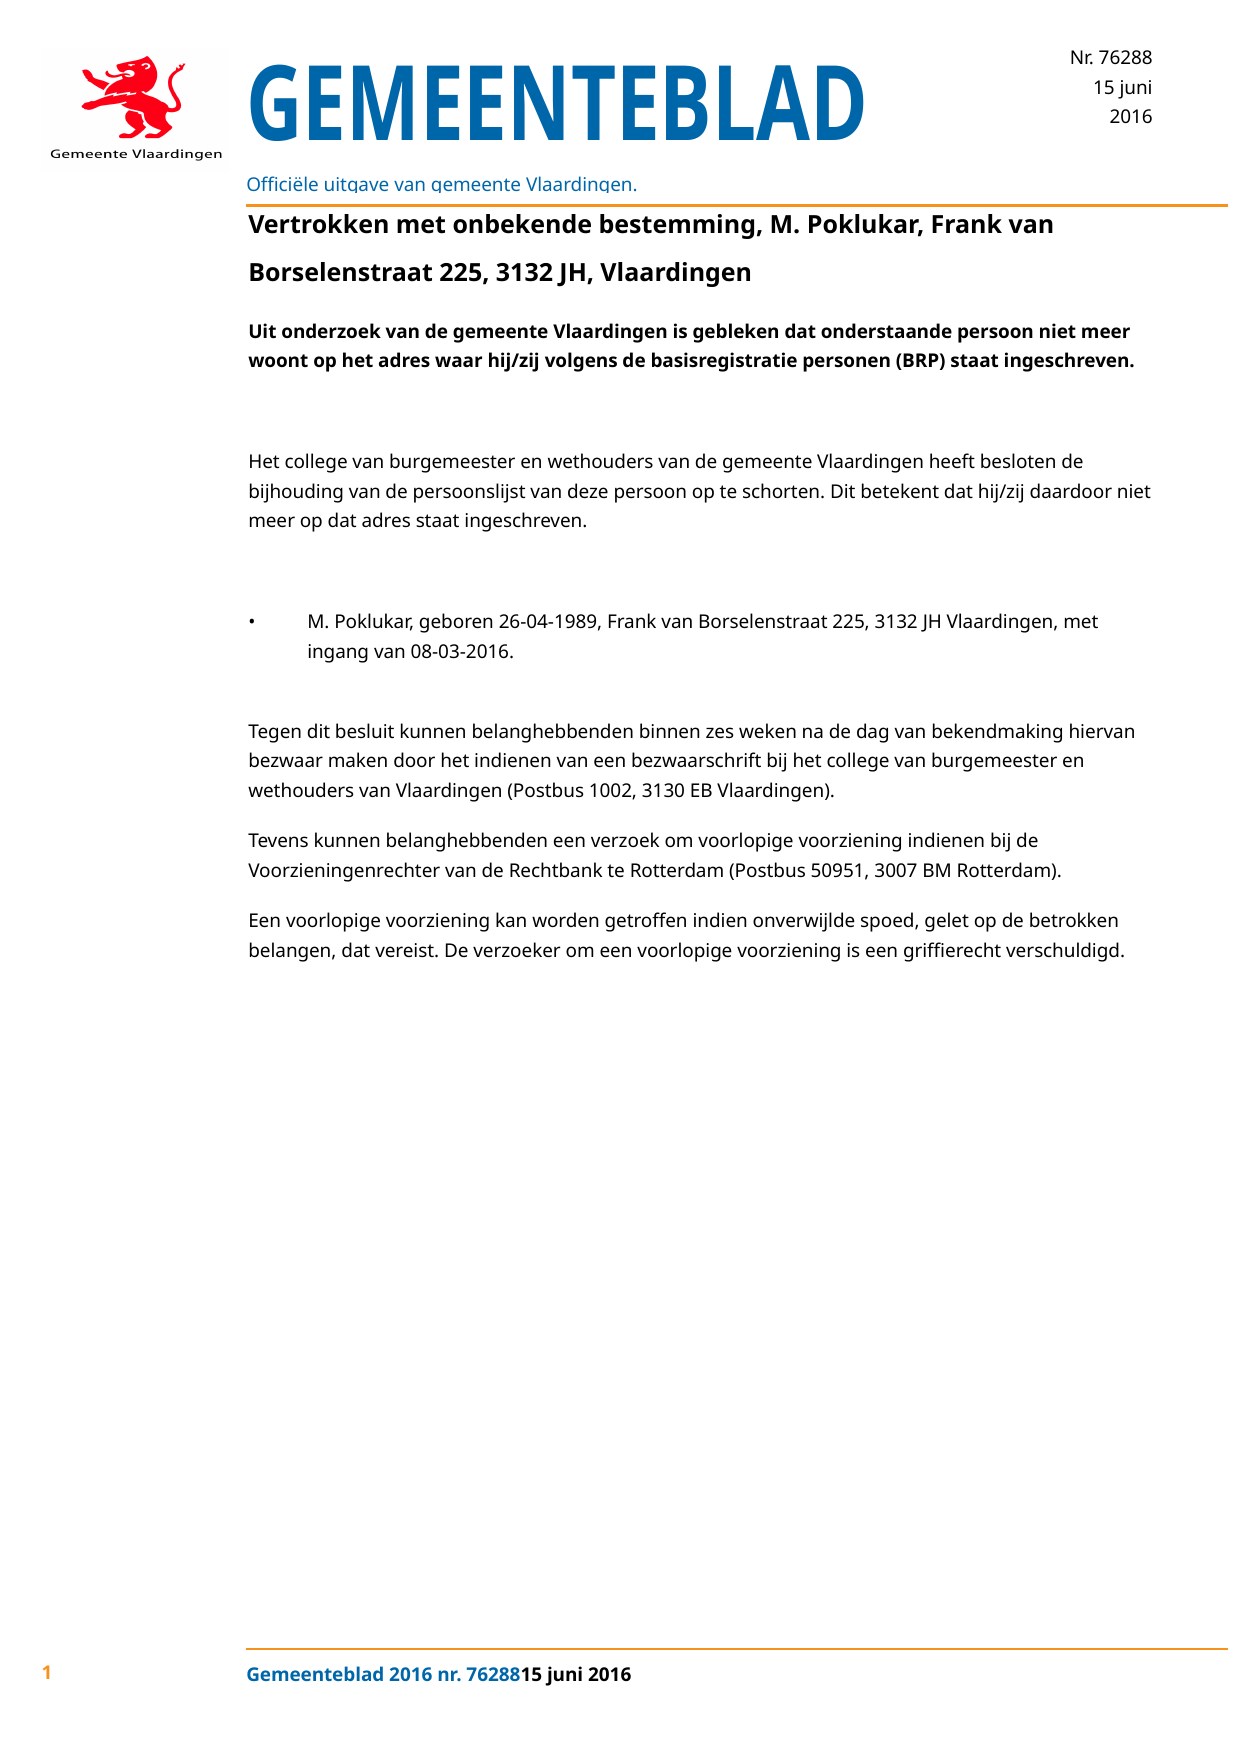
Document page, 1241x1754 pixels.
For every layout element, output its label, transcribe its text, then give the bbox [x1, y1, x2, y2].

text Tegen dit besluit kunnen belanghebbenden binnen zes weken na de dag van bekendmaking hiervan bezwaar maken door het indienen van een bezwaarschrift bij het college van burgemeester en wethouders van Vlaardingen (Postbus 1002, 3130 EB Vlaardingen). [248, 718, 1152, 803]
text Een voorlopige voorziening kan worden getroffen indien onverwijlde spoed, gelet op de betrokken belangen, dat vereist. De verzoeker om een voorlopige voorziening is een griffierecht verschuldigd. [248, 907, 1152, 963]
text Vertrokken met onbekende bestemming, M. Poklukar, Frank van Borselenstraat 225, 3132 JH, Vlaardingen [248, 207, 1152, 288]
picture [41, 47, 231, 172]
text Uit onderzoek van de gemeente Vlaardingen is gebleken dat onderstaande persoon niet meer woont op het adres waar hij/zij volgens de basisregistratie personen (BRP) staat ingeschreven. [248, 318, 1152, 373]
text Tevens kunnen belanghebbenden een verzoek om voorlopige voorziening indienen bij de Voorzieningenrechter van de Rechtbank te Rotterdam (Postbus 50951, 3007 BM Rotterdam). [248, 827, 1152, 883]
list M. Poklukar, geboren 26-04-1989, Frank van Borselenstraat 225, 3132 JH Vlaardingen, met ingang van 08-03-2016. [248, 608, 1152, 664]
text Het college van burgemeester en wethouders van de gemeente Vlaardingen heeft besloten de bijhouding van de persoonslijst van deze persoon op te schorten. Dit betekent dat hij/zij daardoor niet meer op dat adres staat ingeschreven. [248, 448, 1152, 533]
